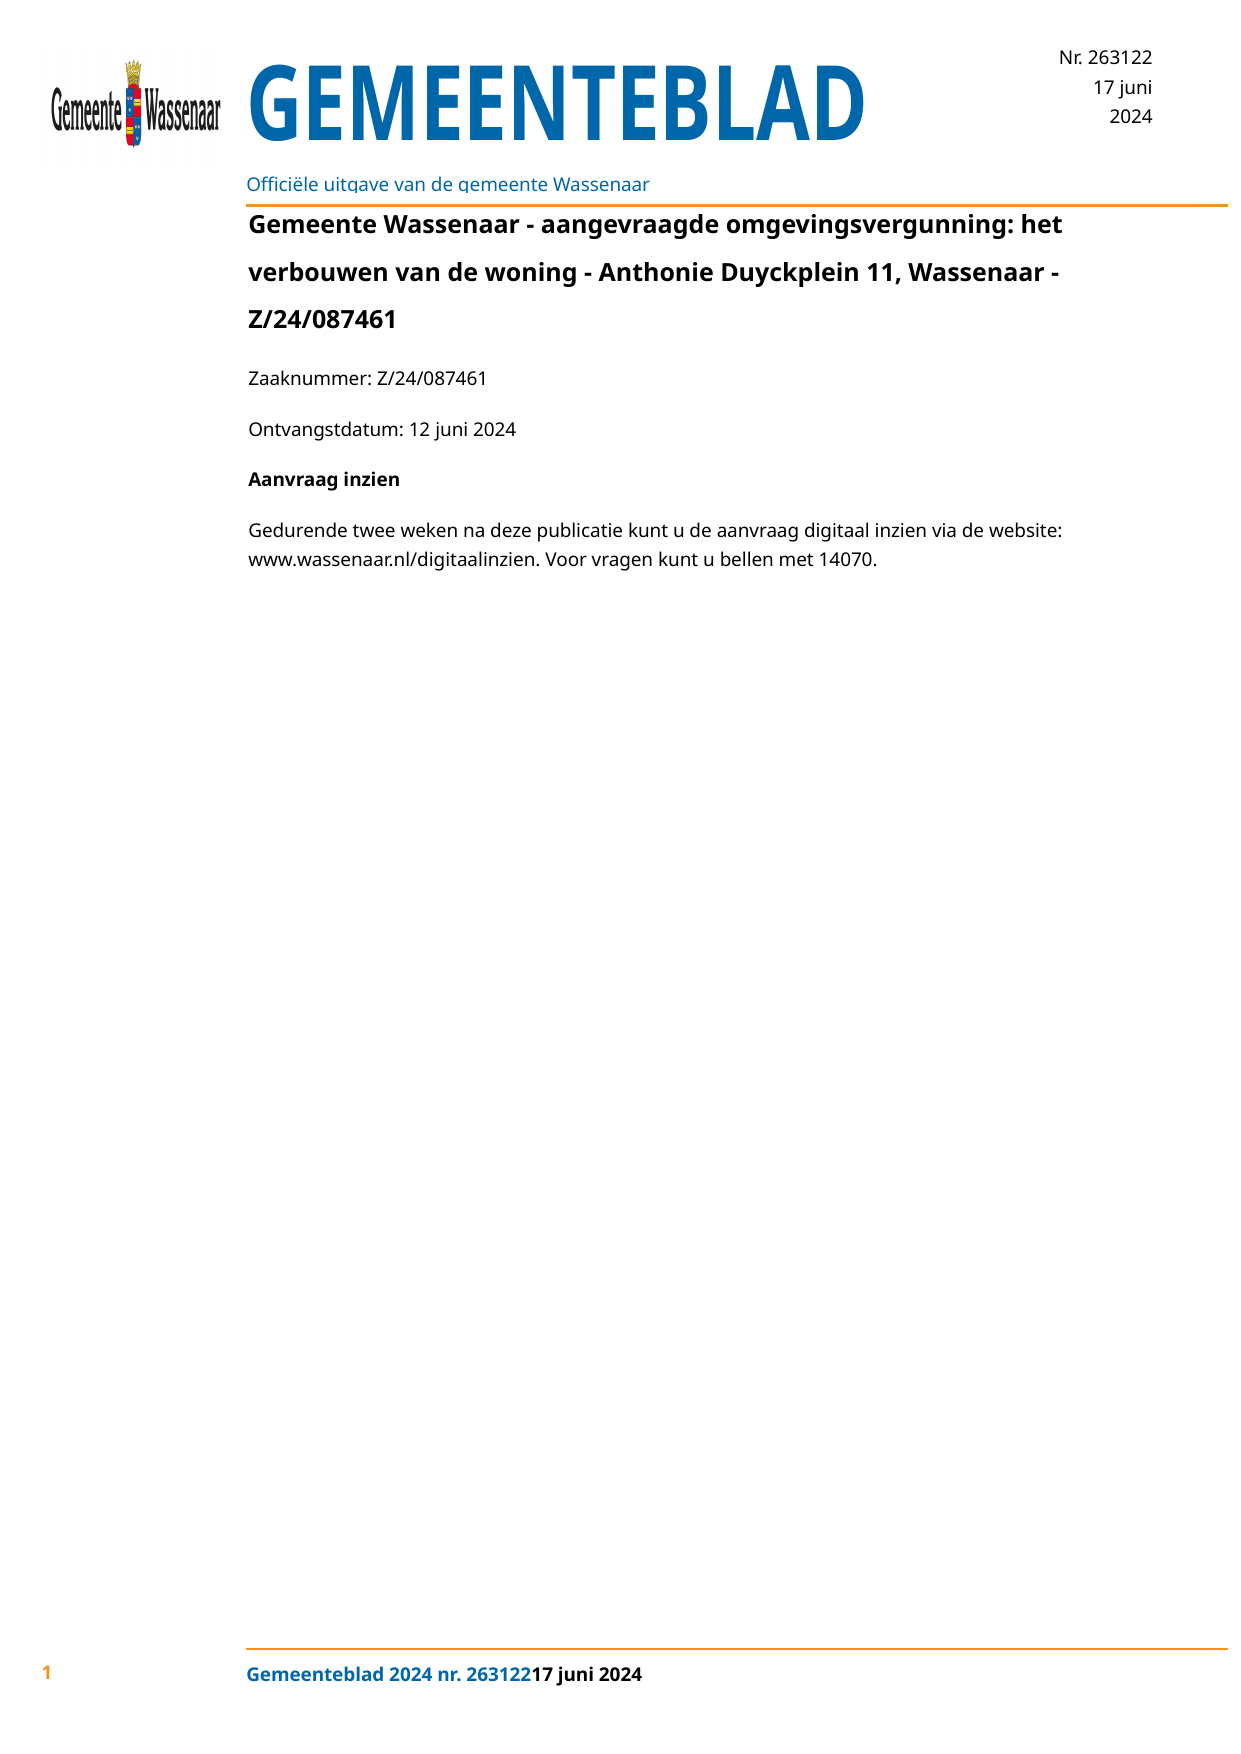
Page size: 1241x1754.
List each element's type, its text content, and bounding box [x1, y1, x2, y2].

text Zaaknummer: Z/24/087461 [248, 366, 1152, 391]
text Ontvangstdatum: 12 juni 2024 [248, 416, 1152, 442]
picture [41, 47, 231, 172]
text Aanvraag inzien [248, 466, 1152, 492]
text Gemeente Wassenaar - aangevraagde omgevingsvergunning: het verbouwen van de woning - Anthonie Duyckplein 11, Wassenaar - Z/24/087461 [248, 207, 1152, 336]
text Gedurende twee weken na deze publicatie kunt u de aanvraag digitaal inzien via de website: www.wassenaar.nl/digitaalinzien. Voor vragen kunt u bellen met 14070. [248, 517, 1152, 572]
